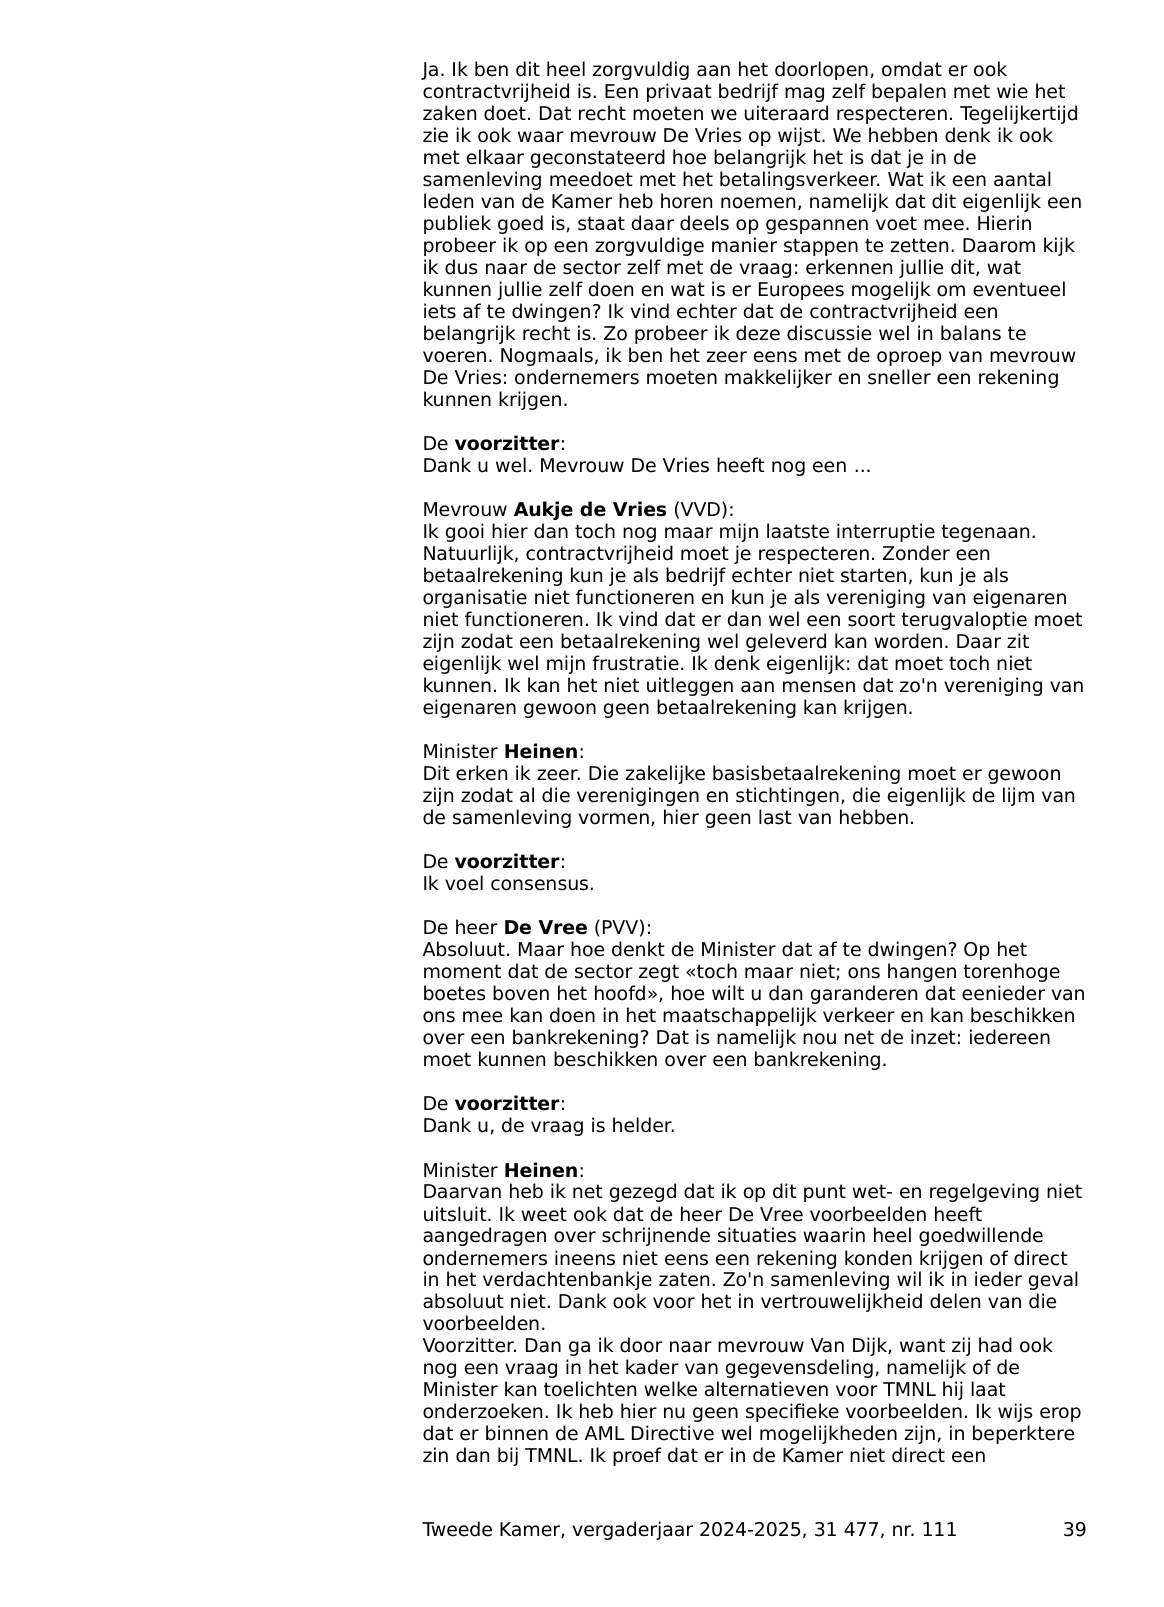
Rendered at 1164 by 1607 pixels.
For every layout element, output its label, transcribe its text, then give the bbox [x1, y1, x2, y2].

text De voorzitter: [422, 433, 1087, 455]
text Ik voel consensus. [422, 873, 1087, 895]
text Dank u, de vraag is helder. [422, 1115, 1087, 1137]
text Daarvan heb ik net gezegd dat ik op dit punt wet- en regelgeving niet uitsluit. Ik weet ook dat de heer De Vree voorbeelden heeft aangedragen over schrijnende situaties waarin heel goedwillende ondernemers ineens niet eens een rekening konden krijgen of direct in het verdachtenbankje zaten. Zo'n samenleving wil ik in ieder geval absoluut niet. Dank ook voor het in vertrouwelijkheid delen van die voorbeelden. [422, 1181, 1087, 1335]
text Absoluut. Maar hoe denkt de Minister dat af te dwingen? Op het moment dat de sector zegt «toch maar niet; ons hangen torenhoge boetes boven het hoofd», hoe wilt u dan garanderen dat eenieder van ons mee kan doen in het maatschappelijk verkeer en kan beschikken over een bankrekening? Dat is namelijk nou net de inzet: iedereen moet kunnen beschikken over een bankrekening. [422, 939, 1087, 1071]
text Dit erken ik zeer. Die zakelijke basisbetaalrekening moet er gewoon zijn zodat al die verenigingen en stichtingen, die eigenlijk de lijm van de samenleving vormen, hier geen last van hebben. [422, 763, 1087, 829]
text Minister Heinen: [422, 1159, 1087, 1181]
text Ik gooi hier dan toch nog maar mijn laatste interruptie tegenaan. Natuurlijk, contractvrijheid moet je respecteren. Zonder een betaalrekening kun je als bedrijf echter niet starten, kun je als organisatie niet functioneren en kun je als vereniging van eigenaren niet functioneren. Ik vind dat er dan wel een soort terugvaloptie moet zijn zodat een betaalrekening wel geleverd kan worden. Daar zit eigenlijk wel mijn frustratie. Ik denk eigenlijk: dat moet toch niet kunnen. Ik kan het niet uitleggen aan mensen dat zo'n vereniging van eigenaren gewoon geen betaalrekening kan krijgen. [422, 521, 1087, 719]
text Ja. Ik ben dit heel zorgvuldig aan het doorlopen, omdat er ook contractvrijheid is. Een privaat bedrijf mag zelf bepalen met wie het zaken doet. Dat recht moeten we uiteraard respecteren. Tegelijkertijd zie ik ook waar mevrouw De Vries op wijst. We hebben denk ik ook met elkaar geconstateerd hoe belangrijk het is dat je in de samenleving meedoet met het betalingsverkeer. Wat ik een aantal leden van de Kamer heb horen noemen, namelijk dat dit eigenlijk een publiek goed is, staat daar deels op gespannen voet mee. Hierin probeer ik op een zorgvuldige manier stappen te zetten. Daarom kijk ik dus naar de sector zelf met de vraag: erkennen jullie dit, wat kunnen jullie zelf doen en wat is er Europees mogelijk om eventueel iets af te dwingen? Ik vind echter dat de contractvrijheid een belangrijk recht is. Zo probeer ik deze discussie wel in balans te voeren. Nogmaals, ik ben het zeer eens met de oproep van mevrouw De Vries: ondernemers moeten makkelijker en sneller een rekening kunnen krijgen. [422, 59, 1087, 411]
text Voorzitter. Dan ga ik door naar mevrouw Van Dijk, want zij had ook nog een vraag in het kader van gegevensdeling, namelijk of de Minister kan toelichten welke alternatieven voor TMNL hij laat onderzoeken. Ik heb hier nu geen specifieke voorbeelden. Ik wijs erop dat er binnen de AML Directive wel mogelijkheden zijn, in beperktere zin dan bij TMNL. Ik proef dat er in de Kamer niet direct een [422, 1335, 1087, 1467]
text Dank u wel. Mevrouw De Vries heeft nog een ... [422, 455, 1087, 477]
text De heer De Vree (PVV): [422, 917, 1087, 939]
text De voorzitter: [422, 1093, 1087, 1115]
text Mevrouw Aukje de Vries (VVD): [422, 499, 1087, 521]
text Minister Heinen: [422, 741, 1087, 763]
text De voorzitter: [422, 851, 1087, 873]
